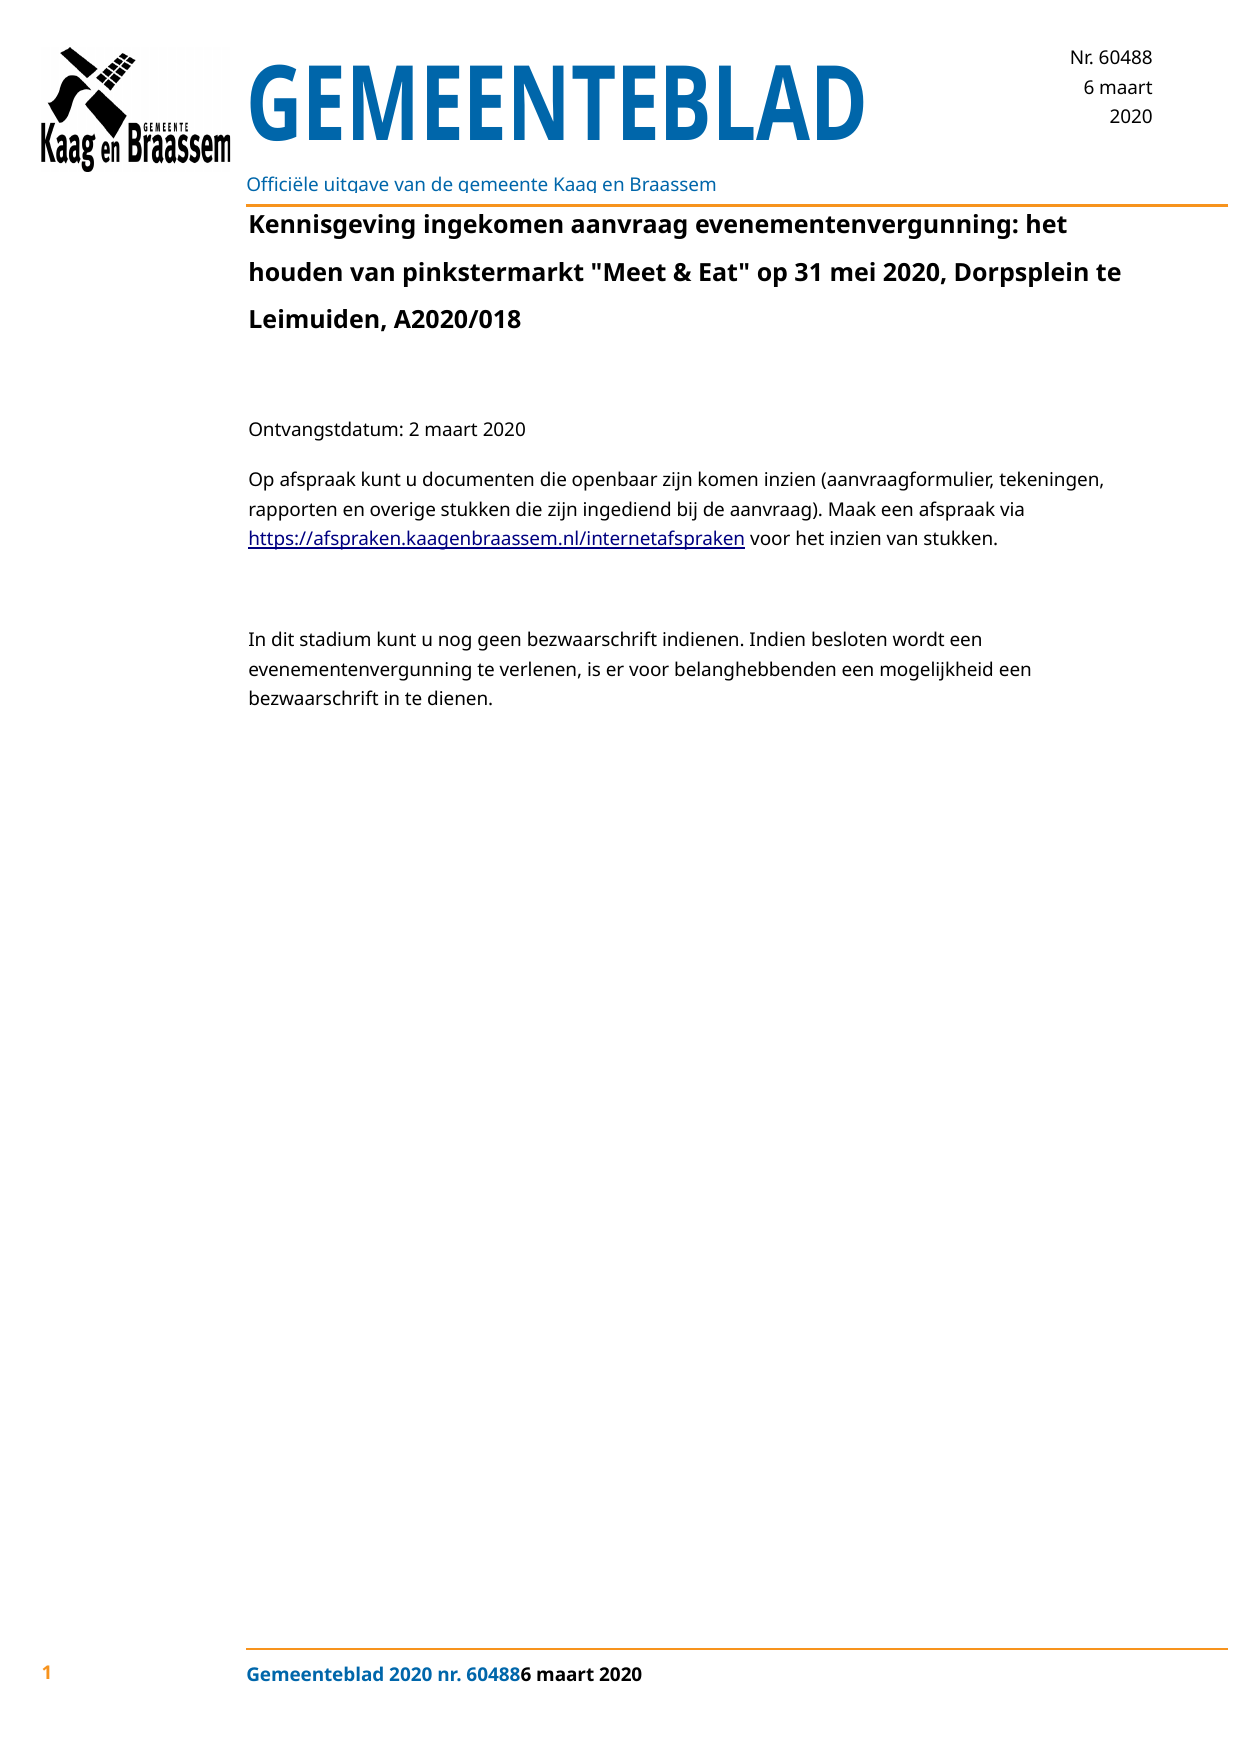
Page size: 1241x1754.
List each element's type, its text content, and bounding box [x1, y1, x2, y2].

text Kennisgeving ingekomen aanvraag evenementenvergunning: het houden van pinkstermarkt "Meet & Eat" op 31 mei 2020, Dorpsplein te Leimuiden, A2020/018 [248, 207, 1152, 336]
text In dit stadium kunt u nog geen bezwaarschrift indienen. Indien besloten wordt een evenementenvergunning te verlenen, is er voor belanghebbenden een mogelijkheid een bezwaarschrift in te dienen. [248, 626, 1152, 711]
text Op afspraak kunt u documenten die openbaar zijn komen inzien (aanvraagformulier, tekeningen, rapporten en overige stukken die zijn ingediend bij de aanvraag). Maak een afspraak via https://afspraken.kaagenbraassem.nl/internetafspraken voor het inzien van stukken. [248, 466, 1152, 551]
picture [41, 47, 231, 172]
text Ontvangstdatum: 2 maart 2020 [248, 416, 1152, 442]
